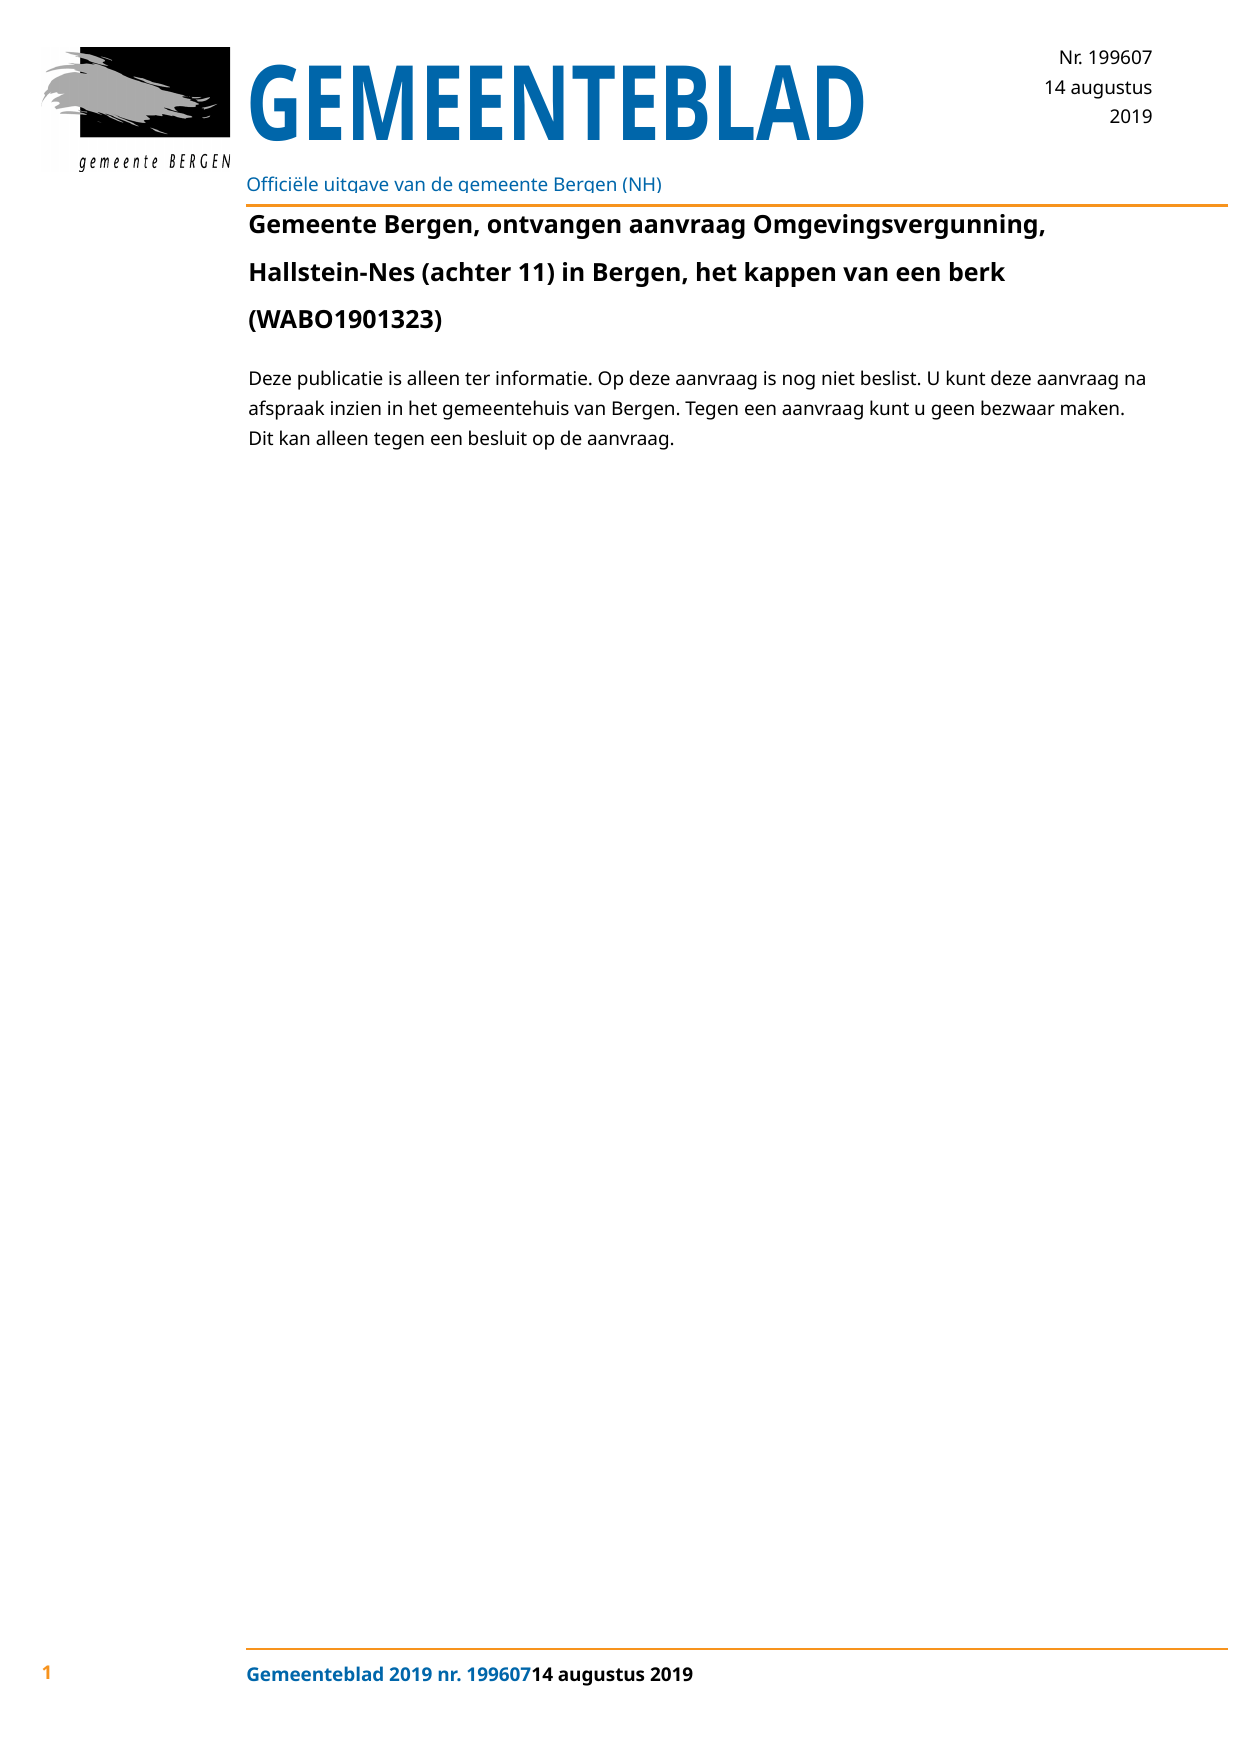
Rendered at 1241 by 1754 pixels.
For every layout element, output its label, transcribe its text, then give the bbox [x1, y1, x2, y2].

text Gemeente Bergen, ontvangen aanvraag Omgevingsvergunning, Hallstein-Nes (achter 11) in Bergen, het kappen van een berk (WABO1901323) [248, 207, 1152, 336]
text Deze publicatie is alleen ter informatie. Op deze aanvraag is nog niet beslist. U kunt deze aanvraag na afspraak inzien in het gemeentehuis van Bergen. Tegen een aanvraag kunt u geen bezwaar maken. Dit kan alleen tegen een besluit op de aanvraag. [248, 366, 1152, 450]
picture [41, 47, 231, 172]
